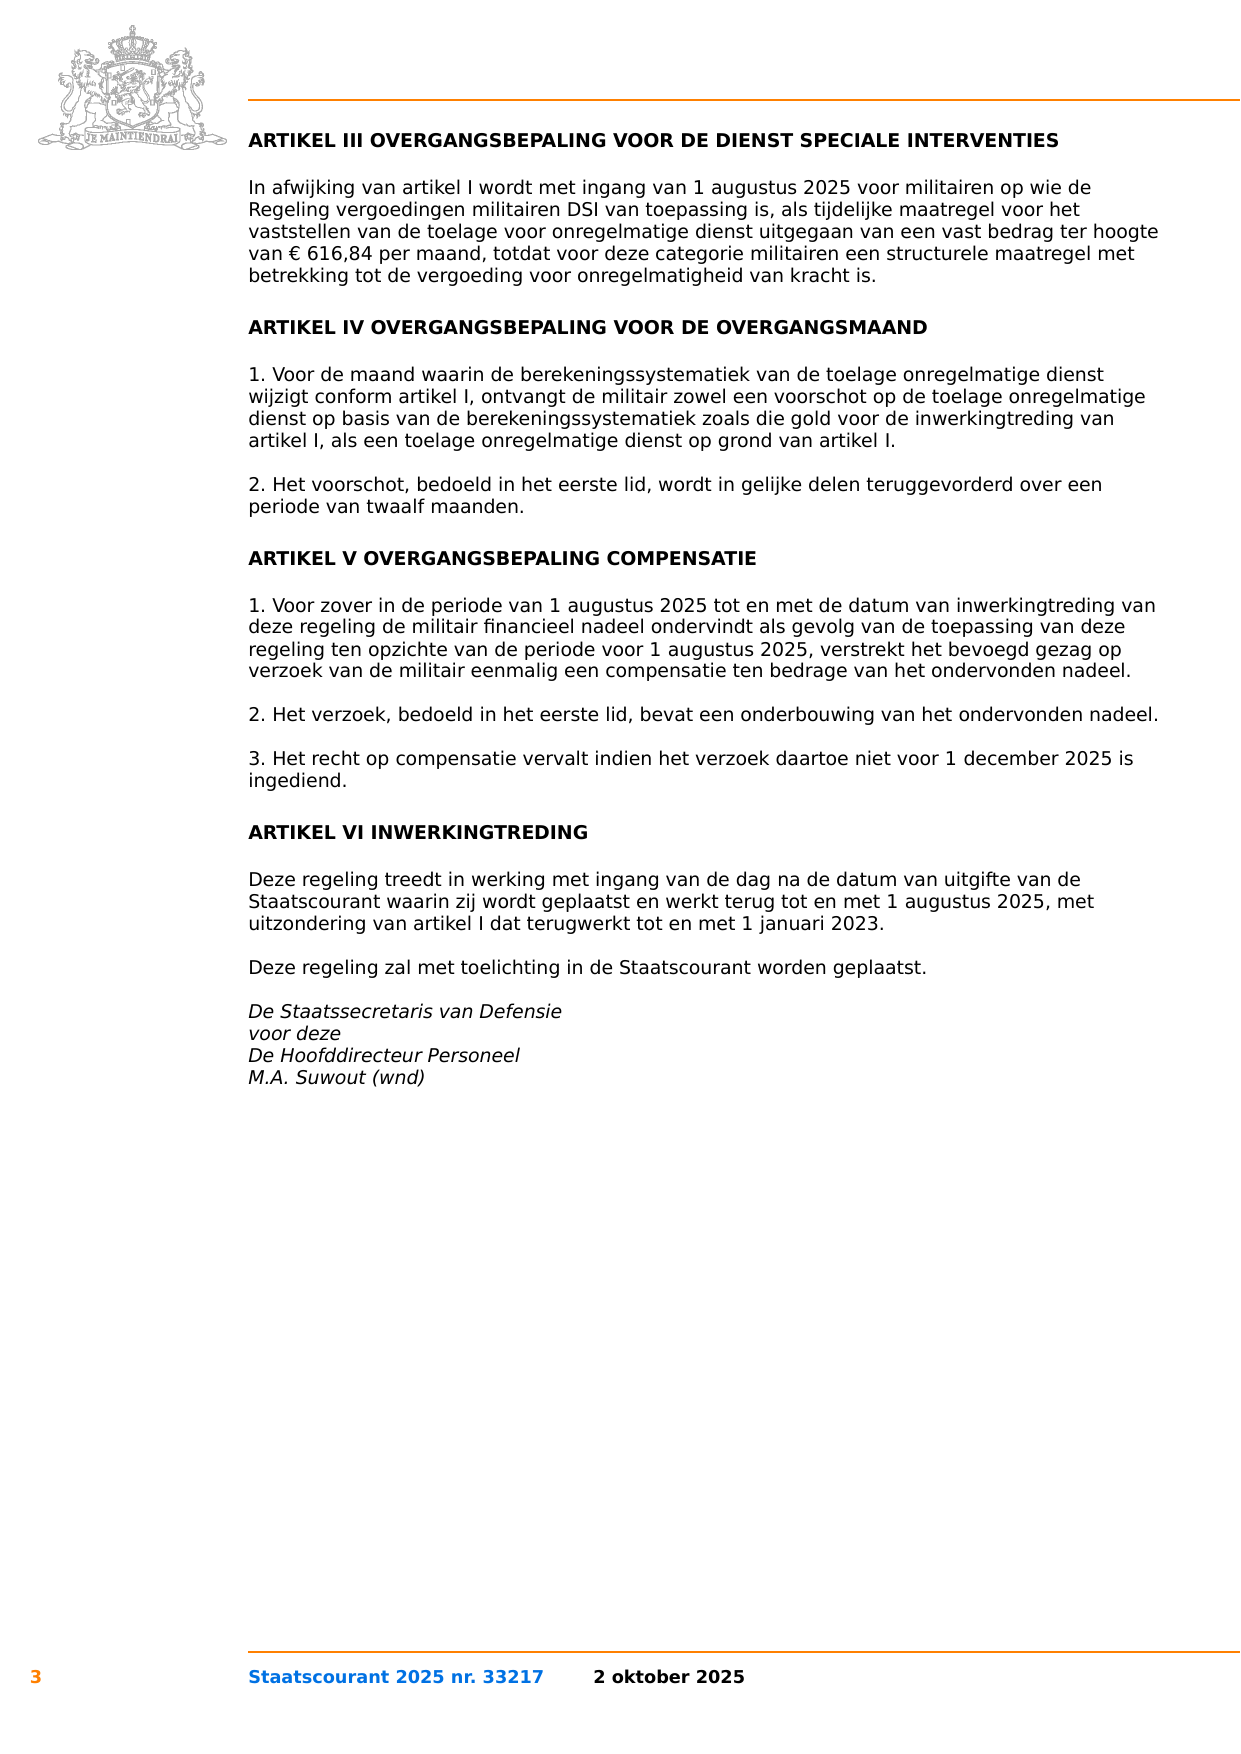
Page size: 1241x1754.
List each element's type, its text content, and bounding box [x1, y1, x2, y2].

text 1. Voor zover in de periode van 1 augustus 2025 tot en met de datum van inwerkingtreding van deze regeling de militair financieel nadeel ondervindt als gevolg van de toepassing van deze regeling ten opzichte van de periode voor 1 augustus 2025, verstrekt het bevoegd gezag op verzoek van de militair eenmalig een compensatie ten bedrage van het ondervonden nadeel. [248, 594, 1163, 682]
text De Staatssecretaris van Defensie voor deze De Hoofddirecteur Personeel M.A. Suwout (wnd) [248, 1001, 1163, 1089]
text 3. Het recht op compensatie vervalt indien het verzoek daartoe niet voor 1 december 2025 is ingediend. [248, 748, 1163, 792]
text 1. Voor de maand waarin de berekeningssystematiek van de toelage onregelmatige dienst wijzigt conform artikel I, ontvangt de militair zowel een voorschot op de toelage onregelmatige dienst op basis van de berekeningssystematiek zoals die gold voor de inwerkingtreding van artikel I, als een toelage onregelmatige dienst op grond van artikel I. [248, 364, 1163, 452]
subtitle ARTIKEL IV OVERGANGSBEPALING VOOR DE OVERGANGSMAAND [248, 317, 1163, 339]
text In afwijking van artikel I wordt met ingang van 1 augustus 2025 voor militairen op wie de Regeling vergoedingen militairen DSI van toepassing is, als tijdelijke maatregel voor het vaststellen van de toelage voor onregelmatige dienst uitgegaan van een vast bedrag ter hoogte van € 616,84 per maand, totdat voor deze categorie militairen een structurele maatregel met betrekking tot de vergoeding voor onregelmatigheid van kracht is. [248, 177, 1163, 287]
text 2. Het voorschot, bedoeld in het eerste lid, wordt in gelijke delen teruggevorderd over een periode van twaalf maanden. [248, 473, 1163, 517]
picture [38, 25, 227, 150]
text Deze regeling zal met toelichting in de Staatscourant worden geplaatst. [248, 957, 1163, 979]
subtitle ARTIKEL V OVERGANGSBEPALING COMPENSATIE [248, 547, 1163, 569]
text 2. Het verzoek, bedoeld in het eerste lid, bevat een onderbouwing van het ondervonden nadeel. [248, 704, 1163, 726]
subtitle ARTIKEL III OVERGANGSBEPALING VOOR DE DIENST SPECIALE INTERVENTIES [248, 130, 1163, 152]
text Deze regeling treedt in werking met ingang van de dag na de datum van uitgifte van de Staatscourant waarin zij wordt geplaatst en werkt terug tot en met 1 augustus 2025, met uitzondering van artikel I dat terugwerkt tot en met 1 januari 2023. [248, 869, 1163, 935]
subtitle ARTIKEL VI INWERKINGTREDING [248, 822, 1163, 844]
